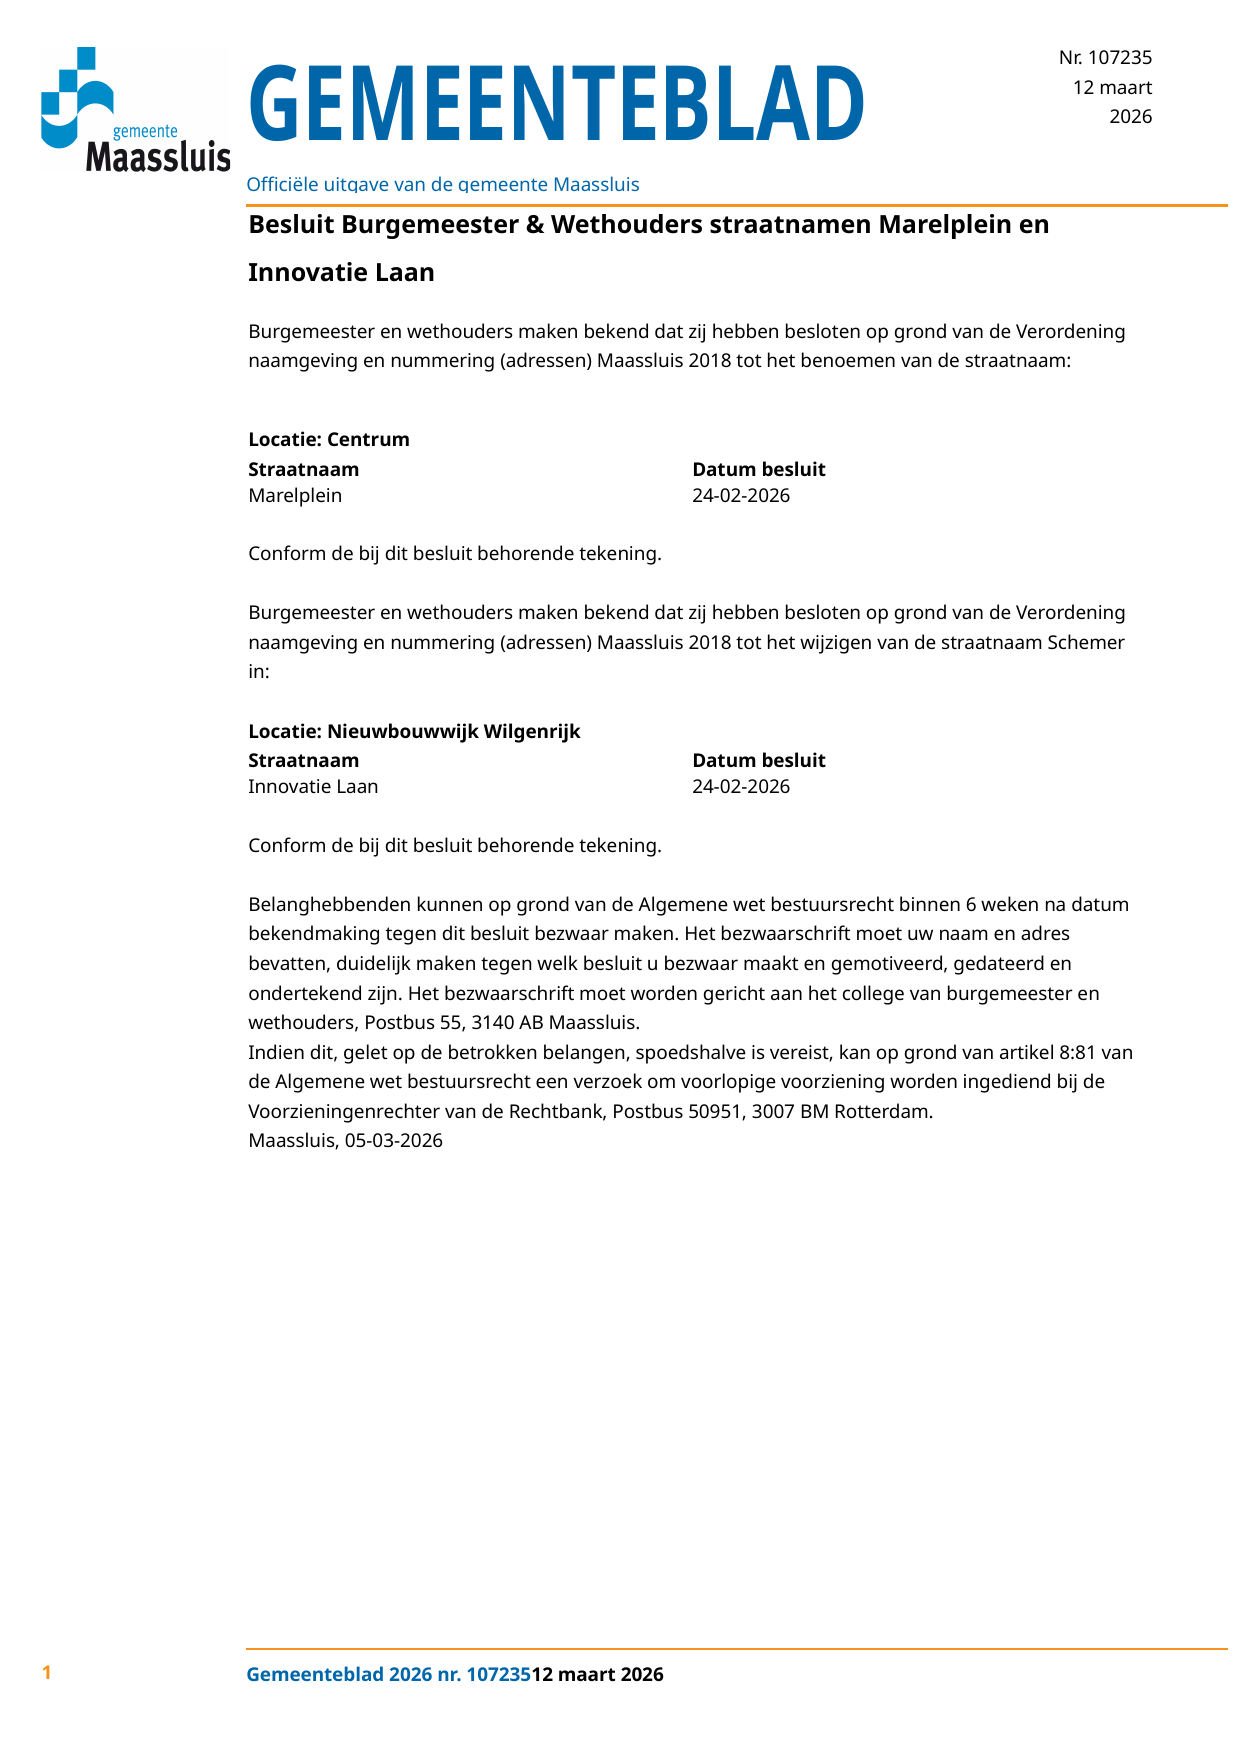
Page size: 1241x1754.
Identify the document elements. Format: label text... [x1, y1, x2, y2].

table_cell Marelplein [248, 482, 692, 507]
picture [41, 47, 231, 172]
table_header Datum besluit [692, 748, 1152, 773]
text Conform de bij dit besluit behorende tekening. [248, 540, 1152, 566]
text Belanghebbenden kunnen op grond van de Algemene wet bestuursrecht binnen 6 weken na datum bekendmaking tegen dit besluit bezwaar maken. Het bezwaarschrift moet uw naam en adres bevatten, duidelijk maken tegen welk besluit u bezwaar maakt en gemotiveerd, gedateerd en ondertekend zijn. Het bezwaarschrift moet worden gericht aan het college van burgemeester en wethouders, Postbus 55, 3140 AB Maassluis. [248, 891, 1152, 1035]
table_cell Innovatie Laan [248, 773, 692, 799]
text Conform de bij dit besluit behorende tekening. [248, 832, 1152, 857]
text Besluit Burgemeester & Wethouders straatnamen Marelplein en Innovatie Laan [248, 207, 1152, 288]
table_cell 24-02-2026 [692, 773, 1152, 799]
text Burgemeester en wethouders maken bekend dat zij hebben besloten op grond van de Verordening naamgeving en nummering (adressen) Maassluis 2018 tot het wijzigen van de straatnaam Schemer in: [248, 599, 1152, 684]
table_header Straatnaam [248, 748, 692, 773]
text Maassluis, 05-03-2026 [248, 1128, 1152, 1153]
picture [41, 47, 77, 92]
text Locatie: Centrum [248, 426, 1152, 452]
table_header Datum besluit [692, 456, 1152, 482]
text Locatie: Nieuwbouwwijk Wilgenrijk [248, 718, 1152, 743]
table_cell 24-02-2026 [692, 482, 1152, 507]
table_header Straatnaam [248, 456, 692, 482]
text Indien dit, gelet op de betrokken belangen, spoedshalve is vereist, kan op grond van artikel 8:81 van de Algemene wet bestuursrecht een verzoek om voorlopige voorziening worden ingediend bij de Voorzieningenrechter van de Rechtbank, Postbus 50951, 3007 BM Rotterdam. [248, 1039, 1152, 1124]
text Burgemeester en wethouders maken bekend dat zij hebben besloten op grond van de Verordening naamgeving en nummering (adressen) Maassluis 2018 tot het benoemen van de straatnaam: [248, 318, 1152, 373]
